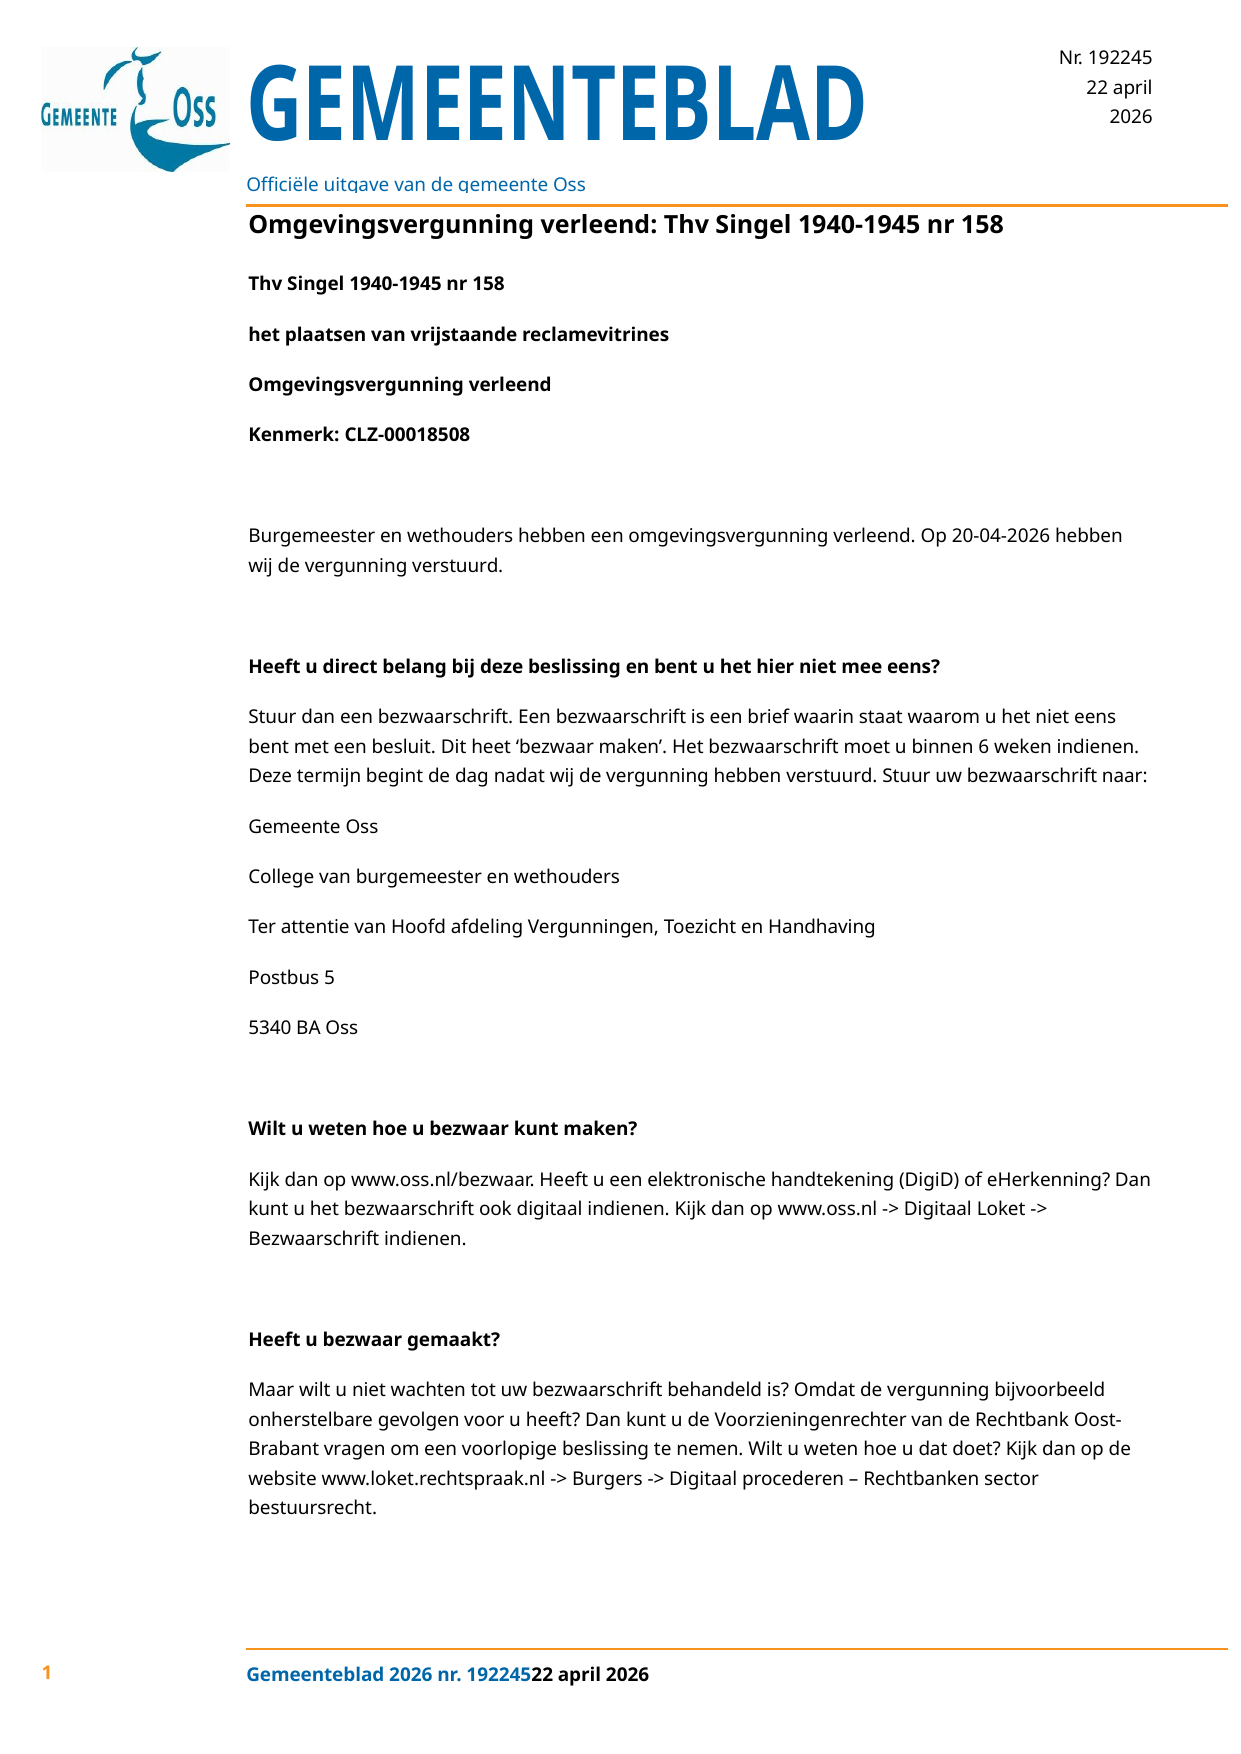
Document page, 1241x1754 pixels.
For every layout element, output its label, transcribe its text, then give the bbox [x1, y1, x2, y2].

picture [41, 47, 231, 172]
text Omgevingsvergunning verleend: Thv Singel 1940-1945 nr 158 [248, 207, 1152, 241]
text 5340 BA Oss [248, 1014, 1152, 1040]
text College van burgemeester en wethouders [248, 863, 1152, 889]
text Heeft u direct belang bij deze beslissing en bent u het hier niet mee eens? [248, 653, 1152, 678]
text Stuur dan een bezwaarschrift. Een bezwaarschrift is een brief waarin staat waarom u het niet eens bent met een besluit. Dit heet ‘bezwaar maken’. Het bezwaarschrift moet u binnen 6 weken indienen. Deze termijn begint de dag nadat wij de vergunning hebben verstuurd. Stuur uw bezwaarschrift naar: [248, 703, 1152, 788]
text Maar wilt u niet wachten tot uw bezwaarschrift behandeld is? Omdat de vergunning bijvoorbeeld onherstelbare gevolgen voor u heeft? Dan kunt u de Voorzieningenrechter van de Rechtbank Oost-Brabant vragen om een voorlopige beslissing te nemen. Wilt u weten hoe u dat doet? Kijk dan op de website www.loket.rechtspraak.nl -> Burgers -> Digitaal procederen – Rechtbanken sector bestuursrecht. [248, 1376, 1152, 1520]
text Wilt u weten hoe u bezwaar kunt maken? [248, 1115, 1152, 1141]
text Heeft u bezwaar gemaakt? [248, 1326, 1152, 1351]
text Thv Singel 1940-1945 nr 158 [248, 270, 1152, 296]
text Omgevingsvergunning verleend [248, 371, 1152, 397]
text Burgemeester en wethouders hebben een omgevingsvergunning verleend. Op 20-04-2026 hebben wij de vergunning verstuurd. [248, 522, 1152, 578]
text het plaatsen van vrijstaande reclamevitrines [248, 321, 1152, 346]
text Kijk dan op www.oss.nl/bezwaar. Heeft u een elektronische handtekening (DigiD) of eHerkenning? Dan kunt u het bezwaarschrift ook digitaal indienen. Kijk dan op www.oss.nl -> Digitaal Loket -> Bezwaarschrift indienen. [248, 1166, 1152, 1251]
text Kenmerk: CLZ-00018508 [248, 422, 1152, 447]
text Ter attentie van Hoofd afdeling Vergunningen, Toezicht en Handhaving [248, 914, 1152, 939]
text Gemeente Oss [248, 813, 1152, 838]
text Postbus 5 [248, 964, 1152, 990]
